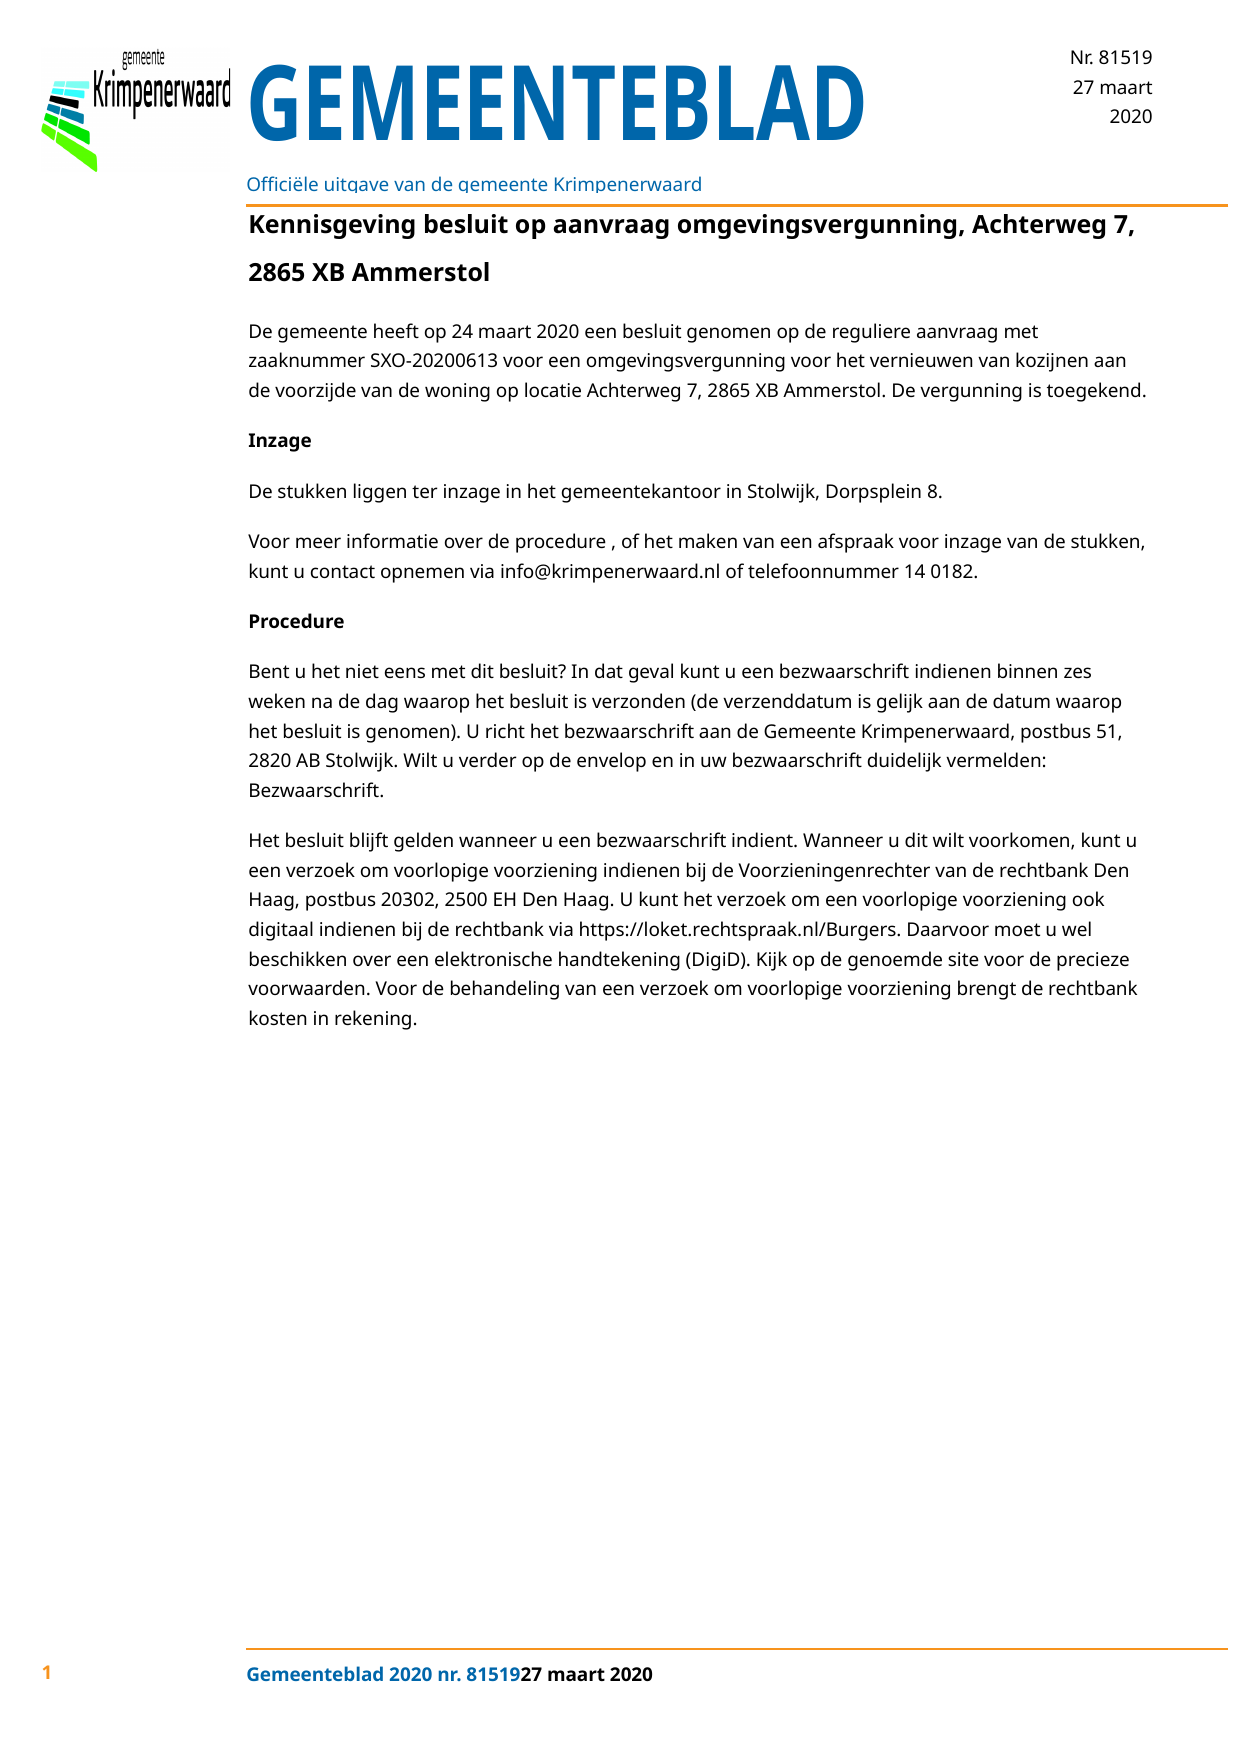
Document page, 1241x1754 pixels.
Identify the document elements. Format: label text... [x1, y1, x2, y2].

text De stukken liggen ter inzage in het gemeentekantoor in Stolwijk, Dorpsplein 8. [248, 478, 1152, 504]
text Procedure [248, 608, 1152, 634]
text De gemeente heeft op 24 maart 2020 een besluit genomen op de reguliere aanvraag met zaaknummer SXO-20200613 voor een omgevingsvergunning voor het vernieuwen van kozijnen aan de voorzijde van de woning op locatie Achterweg 7, 2865 XB Ammerstol. De vergunning is toegekend. [248, 318, 1152, 403]
text Voor meer informatie over de procedure , of het maken van een afspraak voor inzage van de stukken, kunt u contact opnemen via info@krimpenerwaard.nl of telefoonnummer 14 0182. [248, 528, 1152, 584]
text Bent u het niet eens met dit besluit? In dat geval kunt u een bezwaarschrift indienen binnen zes weken na de dag waarop het besluit is verzonden (de verzenddatum is gelijk aan de datum waarop het besluit is genomen). U richt het bezwaarschrift aan de Gemeente Krimpenerwaard, postbus 51, 2820 AB Stolwijk. Wilt u verder op de envelop en in uw bezwaarschrift duidelijk vermelden: Bezwaarschrift. [248, 659, 1152, 803]
picture [41, 47, 231, 172]
text Kennisgeving besluit op aanvraag omgevingsvergunning, Achterweg 7, 2865 XB Ammerstol [248, 207, 1152, 288]
text Inzage [248, 427, 1152, 453]
text Het besluit blijft gelden wanneer u een bezwaarschrift indient. Wanneer u dit wilt voorkomen, kunt u een verzoek om voorlopige voorziening indienen bij de Voorzieningenrechter van de rechtbank Den Haag, postbus 20302, 2500 EH Den Haag. U kunt het verzoek om een voorlopige voorziening ook digitaal indienen bij de rechtbank via https://loket.rechtspraak.nl/Burgers. Daarvoor moet u wel beschikken over een elektronische handtekening (DigiD). Kijk op de genoemde site voor de precieze voorwaarden. Voor de behandeling van een verzoek om voorlopige voorziening brengt de rechtbank kosten in rekening. [248, 827, 1152, 1031]
